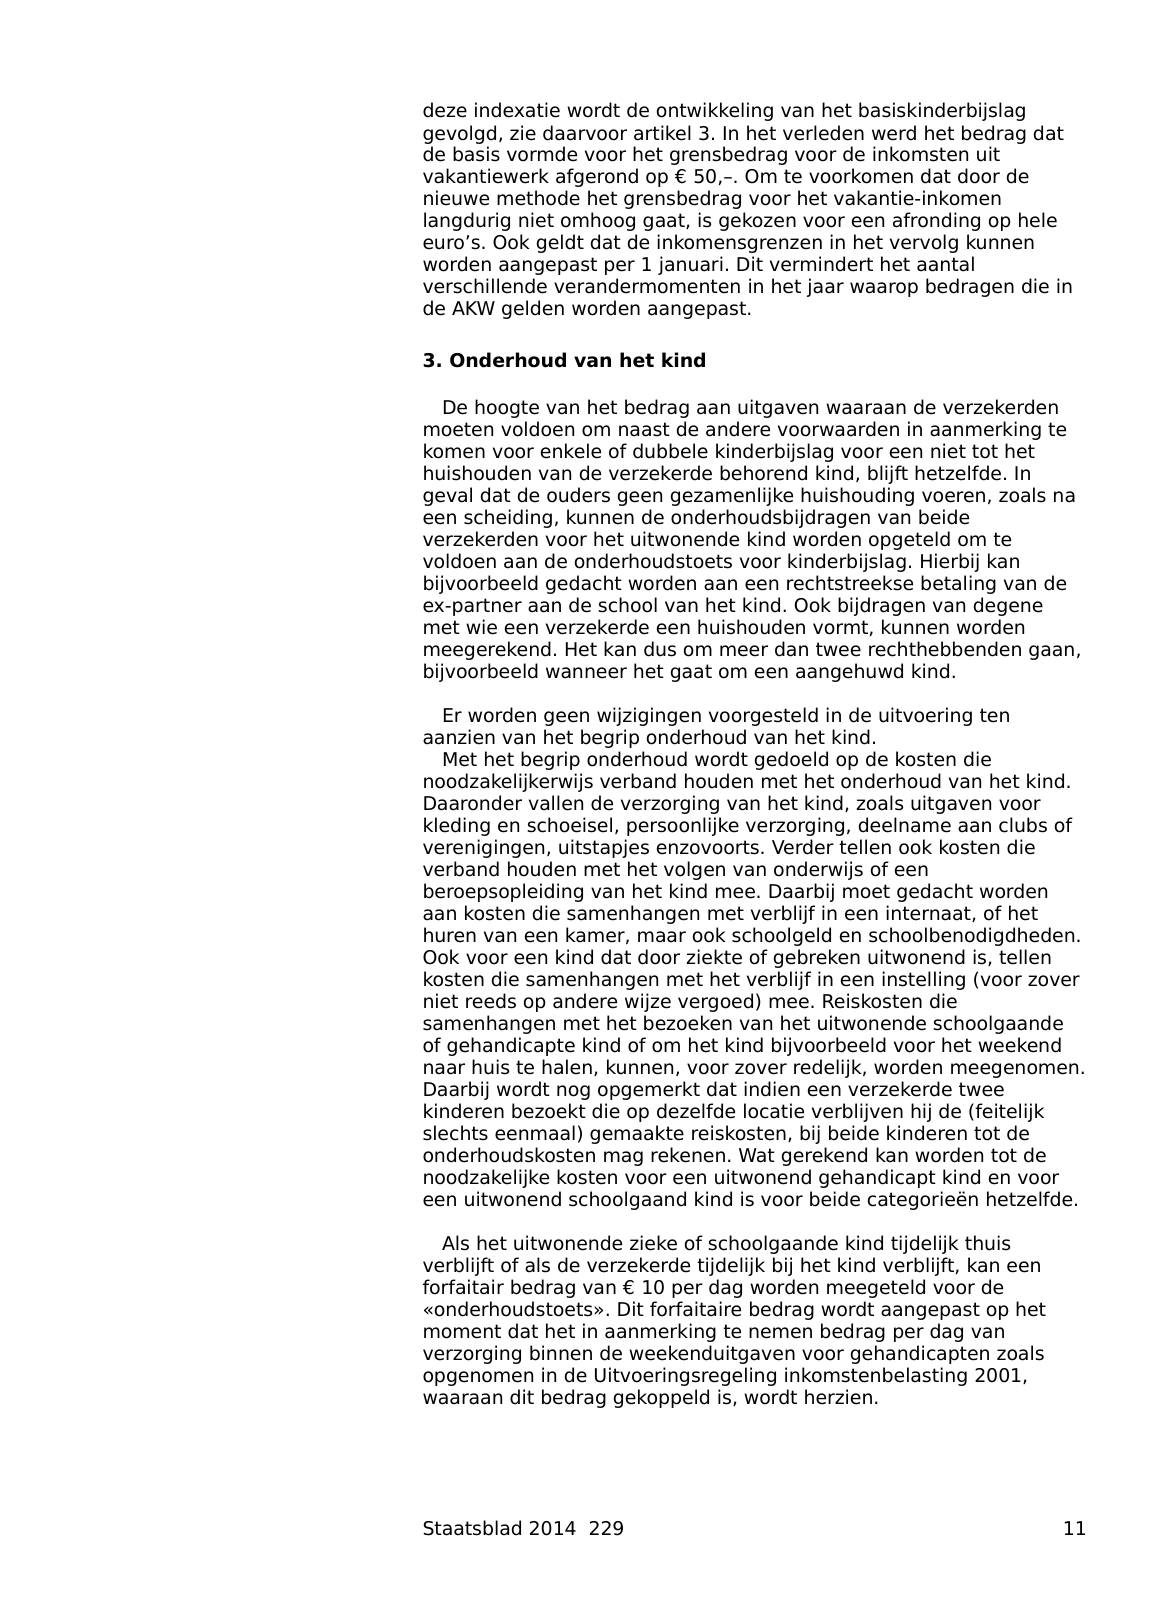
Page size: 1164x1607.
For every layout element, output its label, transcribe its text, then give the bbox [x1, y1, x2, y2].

text Als het uitwonende zieke of schoolgaande kind tijdelijk thuis verblijft of als de verzekerde tijdelijk bij het kind verblijft, kan een forfaitair bedrag van € 10 per dag worden meegeteld voor de «onderhoudstoets». Dit forfaitaire bedrag wordt aangepast op het moment dat het in aanmerking te nemen bedrag per dag van verzorging binnen de weekenduitgaven voor gehandicapten zoals opgenomen in de Uitvoeringsregeling inkomstenbelasting 2001, waaraan dit bedrag gekoppeld is, wordt herzien. [422, 1233, 1087, 1409]
text Met het begrip onderhoud wordt gedoeld op de kosten die noodzakelijkerwijs verband houden met het onderhoud van het kind. Daaronder vallen de verzorging van het kind, zoals uitgaven voor kleding en schoeisel, persoonlijke verzorging, deelname aan clubs of verenigingen, uitstapjes enzovoorts. Verder tellen ook kosten die verband houden met het volgen van onderwijs of een beroepsopleiding van het kind mee. Daarbij moet gedacht worden aan kosten die samenhangen met verblijf in een internaat, of het huren van een kamer, maar ook schoolgeld en schoolbenodigdheden. Ook voor een kind dat door ziekte of gebreken uitwonend is, tellen kosten die samenhangen met het verblijf in een instelling (voor zover niet reeds op andere wijze vergoed) mee. Reiskosten die samenhangen met het bezoeken van het uitwonende schoolgaande of gehandicapte kind of om het kind bijvoorbeeld voor het weekend naar huis te halen, kunnen, voor zover redelijk, worden meegenomen. Daarbij wordt nog opgemerkt dat indien een verzekerde twee kinderen bezoekt die op dezelfde locatie verblijven hij de (feitelijk slechts eenmaal) gemaakte reiskosten, bij beide kinderen tot de onderhoudskosten mag rekenen. Wat gerekend kan worden tot de noodzakelijke kosten voor een uitwonend gehandicapt kind en voor een uitwonend schoolgaand kind is voor beide categorieën hetzelfde. [422, 749, 1087, 1211]
text Er worden geen wijzigingen voorgesteld in de uitvoering ten aanzien van het begrip onderhoud van het kind. [422, 705, 1087, 749]
text De hoogte van het bedrag aan uitgaven waaraan de verzekerden moeten voldoen om naast de andere voorwaarden in aanmerking te komen voor enkele of dubbele kinderbijslag voor een niet tot het huishouden van de verzekerde behorend kind, blijft hetzelfde. In geval dat de ouders geen gezamenlijke huishouding voeren, zoals na een scheiding, kunnen de onderhoudsbijdragen van beide verzekerden voor het uitwonende kind worden opgeteld om te voldoen aan de onderhoudstoets voor kinderbijslag. Hierbij kan bijvoorbeeld gedacht worden aan een rechtstreekse betaling van de ex-partner aan de school van het kind. Ook bijdragen van degene met wie een verzekerde een huishouden vormt, kunnen worden meegerekend. Het kan dus om meer dan twee rechthebbenden gaan, bijvoorbeeld wanneer het gaat om een aangehuwd kind. [422, 397, 1087, 683]
text deze indexatie wordt de ontwikkeling van het basiskinderbijslag gevolgd, zie daarvoor artikel 3. In het verleden werd het bedrag dat de basis vormde voor het grensbedrag voor de inkomsten uit vakantiewerk afgerond op € 50,–. Om te voorkomen dat door de nieuwe methode het grensbedrag voor het vakantie-inkomen langdurig niet omhoog gaat, is gekozen voor een afronding op hele euro’s. Ook geldt dat de inkomensgrenzen in het vervolg kunnen worden aangepast per 1 januari. Dit vermindert het aantal verschillende verandermomenten in het jaar waarop bedragen die in de AKW gelden worden aangepast. [422, 100, 1087, 320]
subtitle 3. Onderhoud van het kind [422, 350, 1087, 372]
